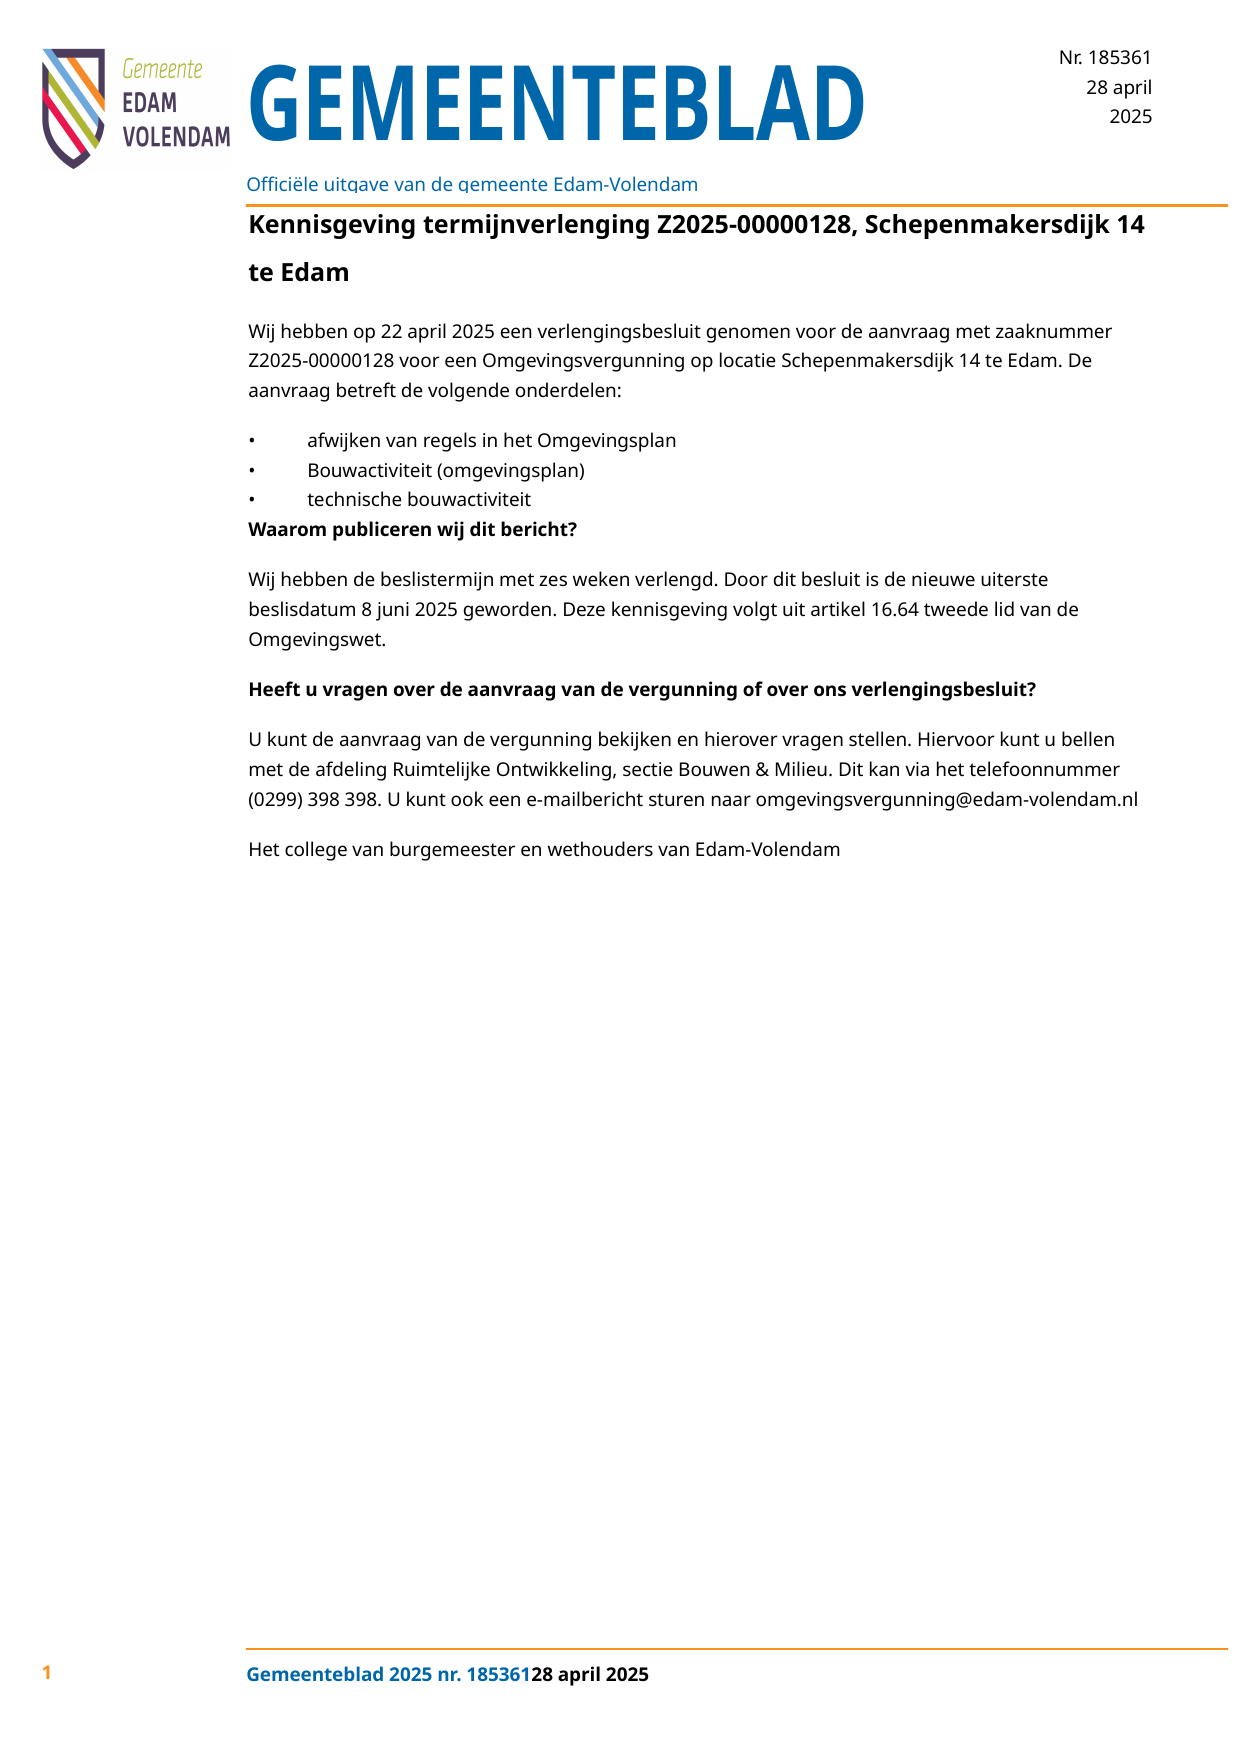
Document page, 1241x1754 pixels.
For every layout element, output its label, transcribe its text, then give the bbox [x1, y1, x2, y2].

picture [41, 47, 231, 172]
text Heeft u vragen over de aanvraag van de vergunning of over ons verlengingsbesluit? [248, 676, 1152, 702]
text Wij hebben de beslistermijn met zes weken verlengd. Door dit besluit is de nieuwe uiterste beslisdatum 8 juni 2025 geworden. Deze kennisgeving volgt uit artikel 16.64 tweede lid van de Omgevingswet. [248, 567, 1152, 652]
list afwijken van regels in het Omgevingsplan [248, 427, 1152, 453]
list technische bouwactiviteit [248, 487, 1152, 512]
text U kunt de aanvraag van de vergunning bekijken en hierover vragen stellen. Hiervoor kunt u bellen met de afdeling Ruimtelijke Ontwikkeling, sectie Bouwen & Milieu. Dit kan via het telefoonnummer (0299) 398 398. U kunt ook een e-mailbericht sturen naar omgevingsvergunning@edam-volendam.nl [248, 727, 1152, 812]
text Het college van burgemeester en wethouders van Edam-Volendam [248, 836, 1152, 862]
text Wij hebben op 22 april 2025 een verlengingsbesluit genomen voor de aanvraag met zaaknummer Z2025-00000128 voor een Omgevingsvergunning op locatie Schepenmakersdijk 14 te Edam. De aanvraag betreft de volgende onderdelen: [248, 318, 1152, 403]
list Bouwactiviteit (omgevingsplan) [248, 457, 1152, 483]
text Kennisgeving termijnverlenging Z2025-00000128, Schepenmakersdijk 14 te Edam [248, 207, 1152, 288]
text Waarom publiceren wij dit bericht? [248, 516, 1152, 542]
